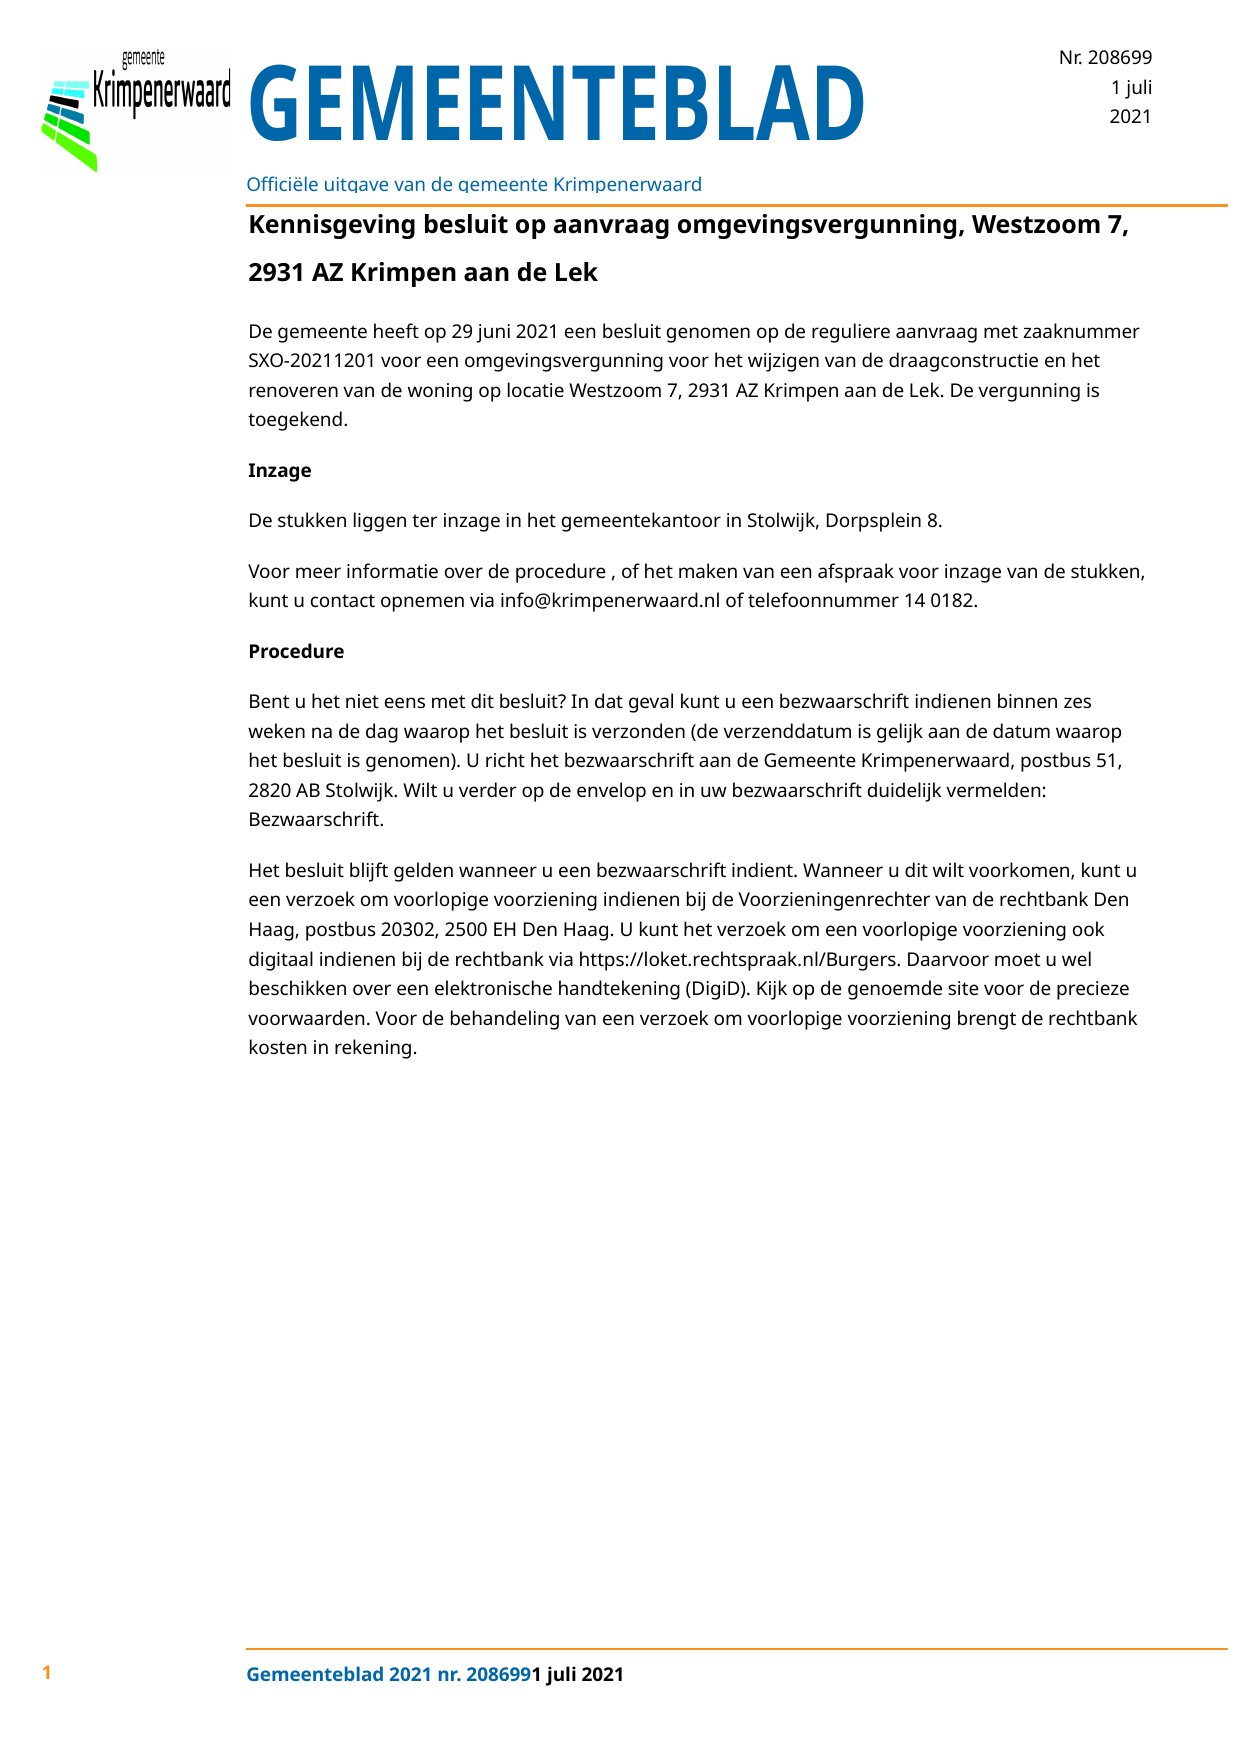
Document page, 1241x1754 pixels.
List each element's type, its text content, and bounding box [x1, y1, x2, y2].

text Bent u het niet eens met dit besluit? In dat geval kunt u een bezwaarschrift indienen binnen zes weken na de dag waarop het besluit is verzonden (de verzenddatum is gelijk aan de datum waarop het besluit is genomen). U richt het bezwaarschrift aan de Gemeente Krimpenerwaard, postbus 51, 2820 AB Stolwijk. Wilt u verder op de envelop en in uw bezwaarschrift duidelijk vermelden: Bezwaarschrift. [248, 688, 1152, 832]
text Het besluit blijft gelden wanneer u een bezwaarschrift indient. Wanneer u dit wilt voorkomen, kunt u een verzoek om voorlopige voorziening indienen bij de Voorzieningenrechter van de rechtbank Den Haag, postbus 20302, 2500 EH Den Haag. U kunt het verzoek om een voorlopige voorziening ook digitaal indienen bij de rechtbank via https://loket.rechtspraak.nl/Burgers. Daarvoor moet u wel beschikken over een elektronische handtekening (DigiD). Kijk op de genoemde site voor de precieze voorwaarden. Voor de behandeling van een verzoek om voorlopige voorziening brengt de rechtbank kosten in rekening. [248, 857, 1152, 1060]
picture [41, 47, 231, 172]
text Kennisgeving besluit op aanvraag omgevingsvergunning, Westzoom 7, 2931 AZ Krimpen aan de Lek [248, 207, 1152, 288]
text Inzage [248, 457, 1152, 483]
text Procedure [248, 638, 1152, 664]
text De stukken liggen ter inzage in het gemeentekantoor in Stolwijk, Dorpsplein 8. [248, 507, 1152, 533]
text Voor meer informatie over de procedure , of het maken van een afspraak voor inzage van de stukken, kunt u contact opnemen via info@krimpenerwaard.nl of telefoonnummer 14 0182. [248, 558, 1152, 613]
text De gemeente heeft op 29 juni 2021 een besluit genomen op de reguliere aanvraag met zaaknummer SXO-20211201 voor een omgevingsvergunning voor het wijzigen van de draagconstructie en het renoveren van de woning op locatie Westzoom 7, 2931 AZ Krimpen aan de Lek. De vergunning is toegekend. [248, 318, 1152, 432]
